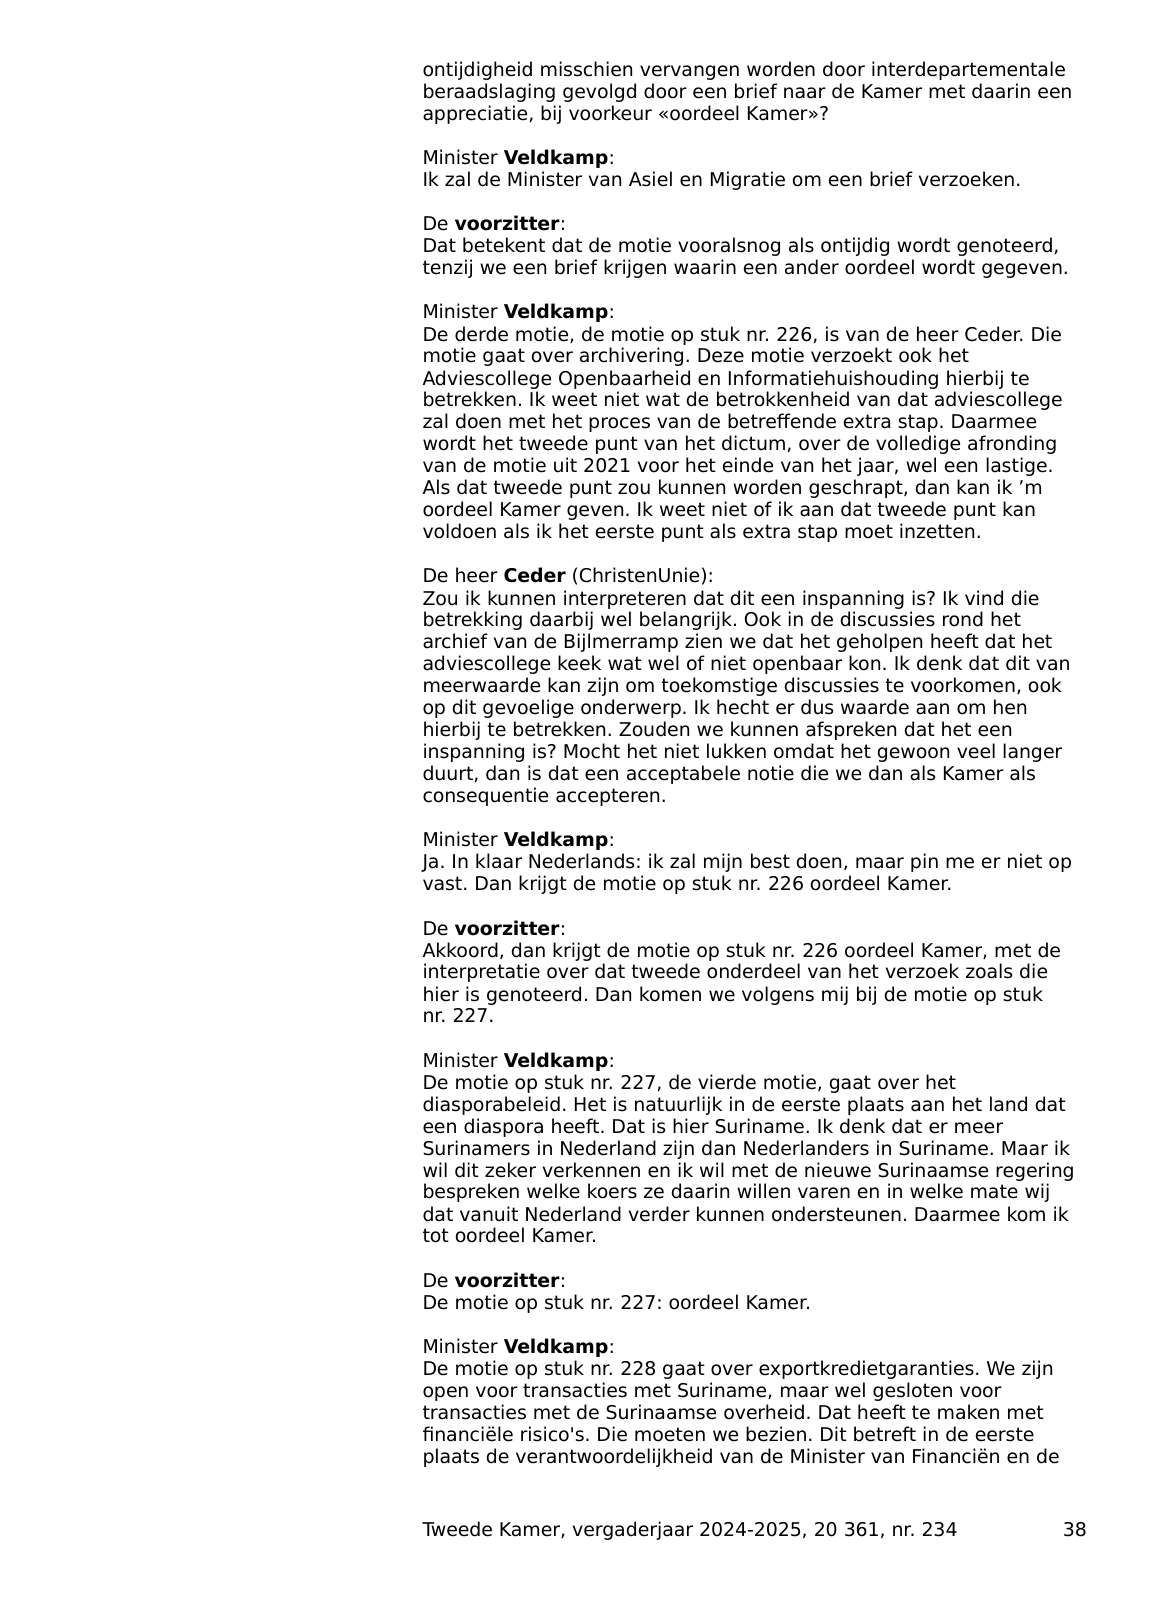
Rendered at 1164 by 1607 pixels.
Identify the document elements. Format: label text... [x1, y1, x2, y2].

text De voorzitter: [422, 917, 1087, 939]
text De derde motie, de motie op stuk nr. 226, is van de heer Ceder. Die motie gaat over archivering. Deze motie verzoekt ook het Adviescollege Openbaarheid en Informatiehuishouding hierbij te betrekken. Ik weet niet wat de betrokkenheid van dat adviescollege zal doen met het proces van de betreffende extra stap. Daarmee wordt het tweede punt van het dictum, over de volledige afronding van de motie uit 2021 voor het einde van het jaar, wel een lastige. Als dat tweede punt zou kunnen worden geschrapt, dan kan ik ’m oordeel Kamer geven. Ik weet niet of ik aan dat tweede punt kan voldoen als ik het eerste punt als extra stap moet inzetten. [422, 323, 1087, 543]
text De voorzitter: [422, 213, 1087, 235]
text Minister Veldkamp: [422, 1336, 1087, 1358]
text Minister Veldkamp: [422, 301, 1087, 323]
text De voorzitter: [422, 1269, 1087, 1292]
text De motie op stuk nr. 228 gaat over exportkredietgaranties. We zijn open voor transacties met Suriname, maar wel gesloten voor transacties met de Surinaamse overheid. Dat heeft te maken met financiële risico's. Die moeten we bezien. Dit betreft in de eerste plaats de verantwoordelijkheid van de Minister van Financiën en de [422, 1358, 1087, 1468]
text Minister Veldkamp: [422, 829, 1087, 851]
text Minister Veldkamp: [422, 1049, 1087, 1072]
text Minister Veldkamp: [422, 147, 1087, 169]
text De motie op stuk nr. 227: oordeel Kamer. [422, 1292, 1087, 1313]
text De motie op stuk nr. 227, de vierde motie, gaat over het diasporabeleid. Het is natuurlijk in de eerste plaats aan het land dat een diaspora heeft. Dat is hier Suriname. Ik denk dat er meer Surinamers in Nederland zijn dan Nederlanders in Suriname. Maar ik wil dit zeker verkennen en ik wil met de nieuwe Surinaamse regering bespreken welke koers ze daarin willen varen en in welke mate wij dat vanuit Nederland verder kunnen ondersteunen. Daarmee kom ik tot oordeel Kamer. [422, 1072, 1087, 1247]
text Ik zal de Minister van Asiel en Migratie om een brief verzoeken. [422, 169, 1087, 191]
text Dat betekent dat de motie vooralsnog als ontijdig wordt genoteerd, tenzij we een brief krijgen waarin een ander oordeel wordt gegeven. [422, 235, 1087, 279]
text Zou ik kunnen interpreteren dat dit een inspanning is? Ik vind die betrekking daarbij wel belangrijk. Ook in de discussies rond het archief van de Bijlmerramp zien we dat het geholpen heeft dat het adviescollege keek wat wel of niet openbaar kon. Ik denk dat dit van meerwaarde kan zijn om toekomstige discussies te voorkomen, ook op dit gevoelige onderwerp. Ik hecht er dus waarde aan om hen hierbij te betrekken. Zouden we kunnen afspreken dat het een inspanning is? Mocht het niet lukken omdat het gewoon veel langer duurt, dan is dat een acceptabele notie die we dan als Kamer als consequentie accepteren. [422, 587, 1087, 807]
text ontijdigheid misschien vervangen worden door interdepartementale beraadslaging gevolgd door een brief naar de Kamer met daarin een appreciatie, bij voorkeur «oordeel Kamer»? [422, 59, 1087, 125]
text De heer Ceder (ChristenUnie): [422, 565, 1087, 587]
text Akkoord, dan krijgt de motie op stuk nr. 226 oordeel Kamer, met de interpretatie over dat tweede onderdeel van het verzoek zoals die hier is genoteerd. Dan komen we volgens mij bij de motie op stuk nr. 227. [422, 939, 1087, 1027]
text Ja. In klaar Nederlands: ik zal mijn best doen, maar pin me er niet op vast. Dan krijgt de motie op stuk nr. 226 oordeel Kamer. [422, 851, 1087, 895]
